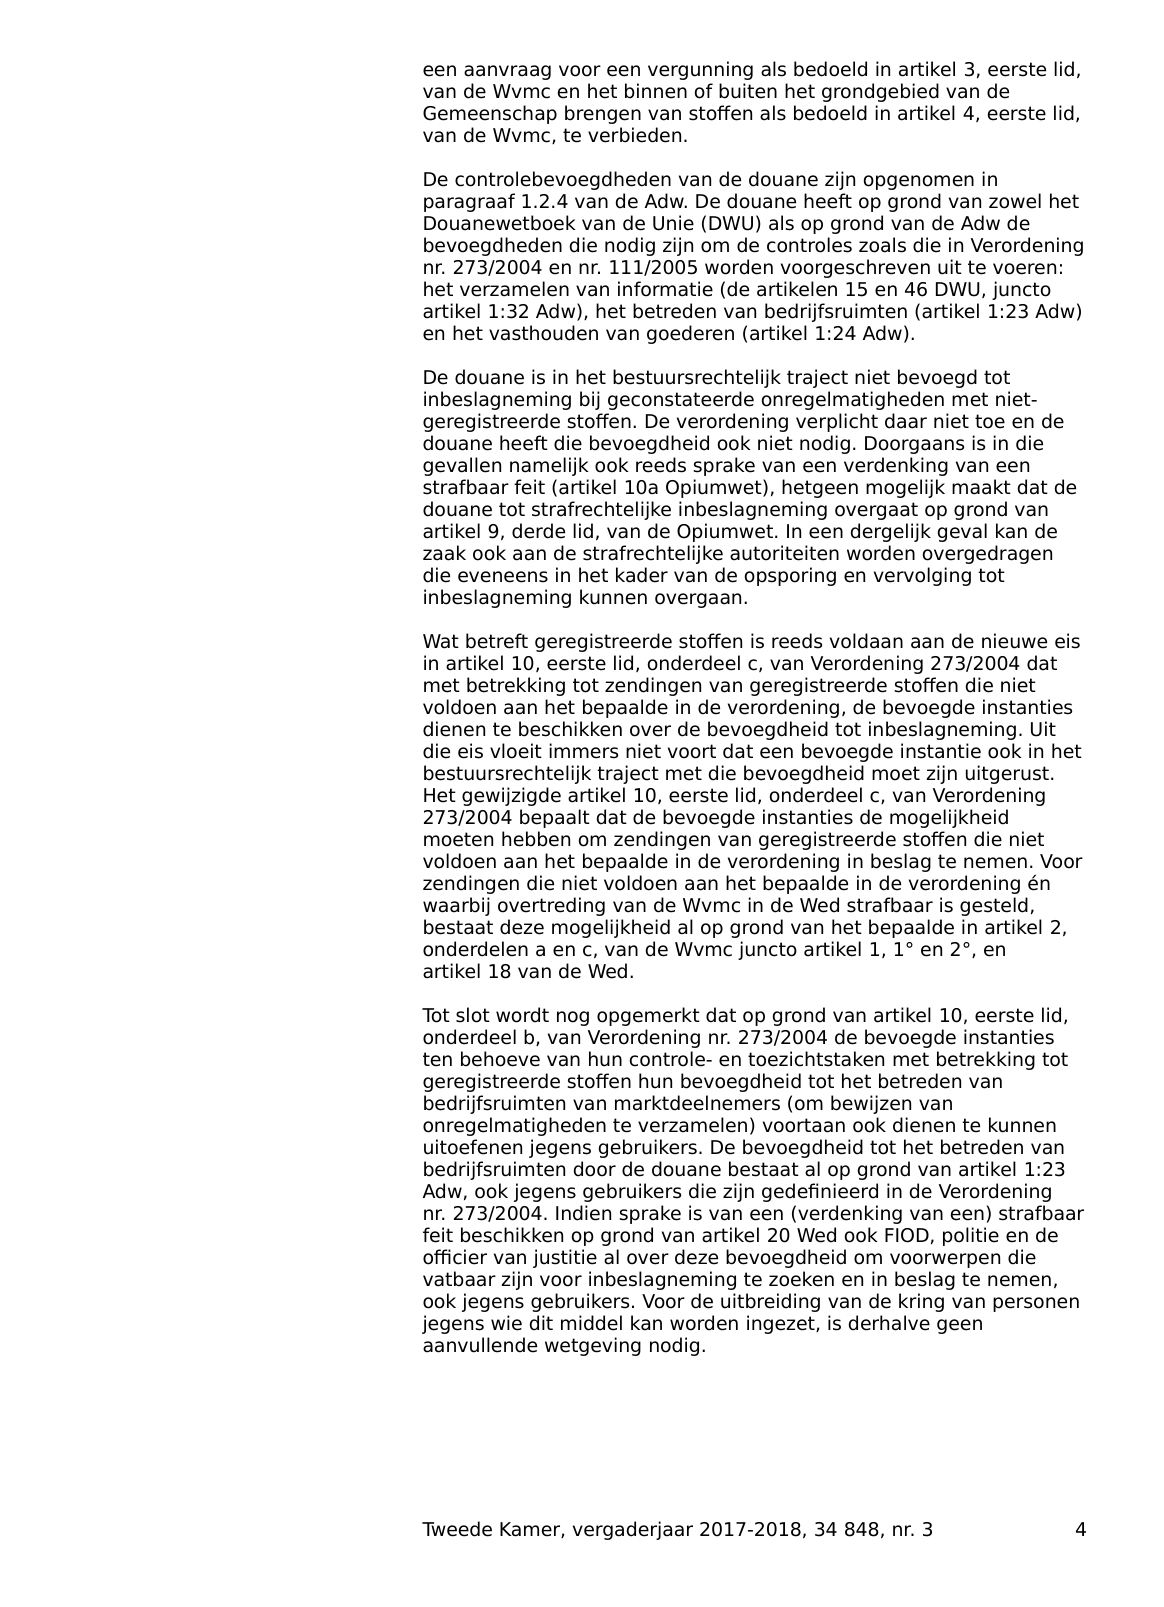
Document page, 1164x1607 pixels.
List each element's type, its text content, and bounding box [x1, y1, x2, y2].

text Tot slot wordt nog opgemerkt dat op grond van artikel 10, eerste lid, onderdeel b, van Verordening nr. 273/2004 de bevoegde instanties ten behoeve van hun controle- en toezichtstaken met betrekking tot geregistreerde stoffen hun bevoegdheid tot het betreden van bedrijfsruimten van marktdeelnemers (om bewijzen van onregelmatigheden te verzamelen) voortaan ook dienen te kunnen uitoefenen jegens gebruikers. De bevoegdheid tot het betreden van bedrijfsruimten door de douane bestaat al op grond van artikel 1:23 Adw, ook jegens gebruikers die zijn gedefinieerd in de Verordening nr. 273/2004. Indien sprake is van een (verdenking van een) strafbaar feit beschikken op grond van artikel 20 Wed ook FIOD, politie en de officier van justitie al over deze bevoegdheid om voorwerpen die vatbaar zijn voor inbeslagneming te zoeken en in beslag te nemen, ook jegens gebruikers. Voor de uitbreiding van de kring van personen jegens wie dit middel kan worden ingezet, is derhalve geen aanvullende wetgeving nodig. [422, 1005, 1087, 1357]
text Wat betreft geregistreerde stoffen is reeds voldaan aan de nieuwe eis in artikel 10, eerste lid, onderdeel c, van Verordening 273/2004 dat met betrekking tot zendingen van geregistreerde stoffen die niet voldoen aan het bepaalde in de verordening, de bevoegde instanties dienen te beschikken over de bevoegdheid tot inbeslagneming. Uit die eis vloeit immers niet voort dat een bevoegde instantie ook in het bestuursrechtelijk traject met die bevoegdheid moet zijn uitgerust. Het gewijzigde artikel 10, eerste lid, onderdeel c, van Verordening 273/2004 bepaalt dat de bevoegde instanties de mogelijkheid moeten hebben om zendingen van geregistreerde stoffen die niet voldoen aan het bepaalde in de verordening in beslag te nemen. Voor zendingen die niet voldoen aan het bepaalde in de verordening én waarbij overtreding van de Wvmc in de Wed strafbaar is gesteld, bestaat deze mogelijkheid al op grond van het bepaalde in artikel 2, onderdelen a en c, van de Wvmc juncto artikel 1, 1° en 2°, en artikel 18 van de Wed. [422, 631, 1087, 983]
text een aanvraag voor een vergunning als bedoeld in artikel 3, eerste lid, van de Wvmc en het binnen of buiten het grondgebied van de Gemeenschap brengen van stoffen als bedoeld in artikel 4, eerste lid, van de Wvmc, te verbieden. [422, 59, 1087, 147]
text De douane is in het bestuursrechtelijk traject niet bevoegd tot inbeslagneming bij geconstateerde onregelmatigheden met niet-geregistreerde stoffen. De verordening verplicht daar niet toe en de douane heeft die bevoegdheid ook niet nodig. Doorgaans is in die gevallen namelijk ook reeds sprake van een verdenking van een strafbaar feit (artikel 10a Opiumwet), hetgeen mogelijk maakt dat de douane tot strafrechtelijke inbeslagneming overgaat op grond van artikel 9, derde lid, van de Opiumwet. In een dergelijk geval kan de zaak ook aan de strafrechtelijke autoriteiten worden overgedragen die eveneens in het kader van de opsporing en vervolging tot inbeslagneming kunnen overgaan. [422, 367, 1087, 609]
text De controlebevoegdheden van de douane zijn opgenomen in paragraaf 1.2.4 van de Adw. De douane heeft op grond van zowel het Douanewetboek van de Unie (DWU) als op grond van de Adw de bevoegdheden die nodig zijn om de controles zoals die in Verordening nr. 273/2004 en nr. 111/2005 worden voorgeschreven uit te voeren: het verzamelen van informatie (de artikelen 15 en 46 DWU, juncto artikel 1:32 Adw), het betreden van bedrijfsruimten (artikel 1:23 Adw) en het vasthouden van goederen (artikel 1:24 Adw). [422, 169, 1087, 345]
